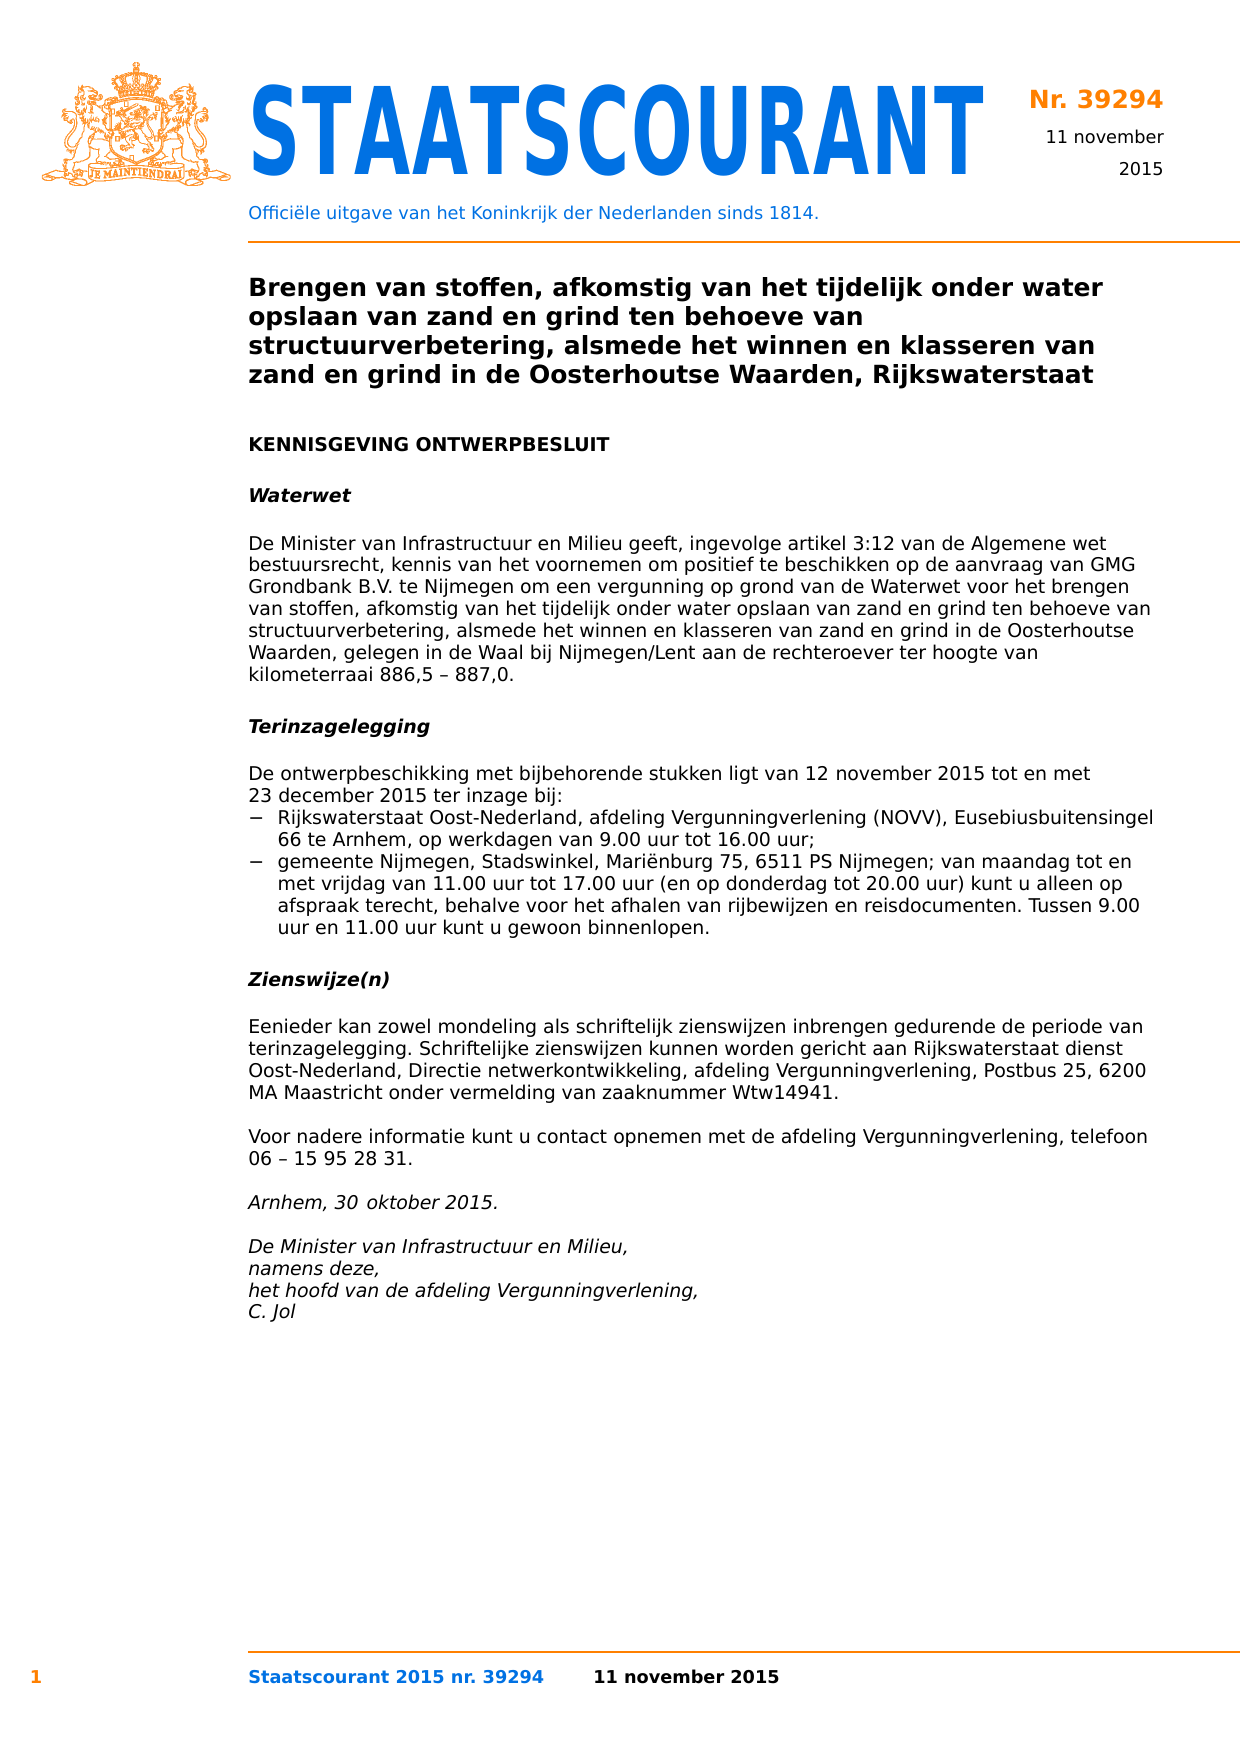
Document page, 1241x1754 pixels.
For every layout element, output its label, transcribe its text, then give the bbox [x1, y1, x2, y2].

table_cell Officiële uitgave van het Koninkrijk der Nederlanden sinds 1814. [248, 203, 1240, 241]
text − Rijkswaterstaat Oost-Nederland, afdeling Vergunningverlening (NOVV), Eusebiusbuitensingel 66 te Arnhem, op werkdagen van 9.00 uur tot 16.00 uur; [248, 807, 1163, 851]
text De ontwerpbeschikking met bijbehorende stukken ligt van 12 november 2015 tot en met 23 december 2015 ter inzage bij: [248, 763, 1163, 807]
text Eenieder kan zowel mondeling als schriftelijk zienswijzen inbrengen gedurende de periode van terinzagelegging. Schriftelijke zienswijzen kunnen worden gericht aan Rijkswaterstaat dienst Oost-Nederland, Directie netwerkontwikkeling, afdeling Vergunningverlening, Postbus 25, 6200 MA Maastricht onder vermelding van zaaknummer Wtw14941. [248, 1016, 1163, 1104]
text De Minister van Infrastructuur en Milieu, namens deze, het hoofd van de afdeling Vergunningverlening, C. Jol [248, 1236, 1163, 1323]
table_header Nr. 39294 [998, 62, 1240, 121]
subtitle Terinzagelegging [248, 716, 1163, 738]
table_cell 11 november [998, 121, 1240, 153]
text Voor nadere informatie kunt u contact opnemen met de afdeling Vergunningverlening, telefoon 06 – 15 95 28 31. [248, 1126, 1163, 1170]
subtitle KENNISGEVING ONTWERPBESLUIT [248, 433, 1163, 455]
subtitle Waterwet [248, 485, 1163, 507]
table_cell 2015 [998, 153, 1240, 203]
subtitle Brengen van stoffen, afkomstig van het tijdelijk onder water opslaan van zand en grind ten behoeve van structuurverbetering, alsmede het winnen en klasseren van zand en grind in de Oosterhoutse Waarden, Rijkswaterstaat [248, 273, 1163, 390]
table_header STAATSCOURANT [248, 62, 998, 203]
subtitle Zienswijze(n) [248, 969, 1163, 991]
picture [41, 62, 231, 186]
text − gemeente Nijmegen, Stadswinkel, Mariënburg 75, 6511 PS Nijmegen; van maandag tot en met vrijdag van 11.00 uur tot 17.00 uur (en op donderdag tot 20.00 uur) kunt u alleen op afspraak terecht, behalve voor het afhalen van rijbewijzen en reisdocumenten. Tussen 9.00 uur en 11.00 uur kunt u gewoon binnenlopen. [248, 851, 1163, 939]
text De Minister van Infrastructuur en Milieu geeft, ingevolge artikel 3:12 van de Algemene wet bestuursrecht, kennis van het voornemen om positief te beschikken op de aanvraag van GMG Grondbank B.V. te Nijmegen om een vergunning op grond van de Waterwet voor het brengen van stoffen, afkomstig van het tijdelijk onder water opslaan van zand en grind ten behoeve van structuurverbetering, alsmede het winnen en klasseren van zand en grind in de Oosterhoutse Waarden, gelegen in de Waal bij Nijmegen/Lent aan de rechteroever ter hoogte van kilometerraai 886,5 – 887,0. [248, 532, 1163, 686]
table_header [25, 62, 248, 241]
text Arnhem, 30 oktober 2015. [248, 1192, 1163, 1214]
